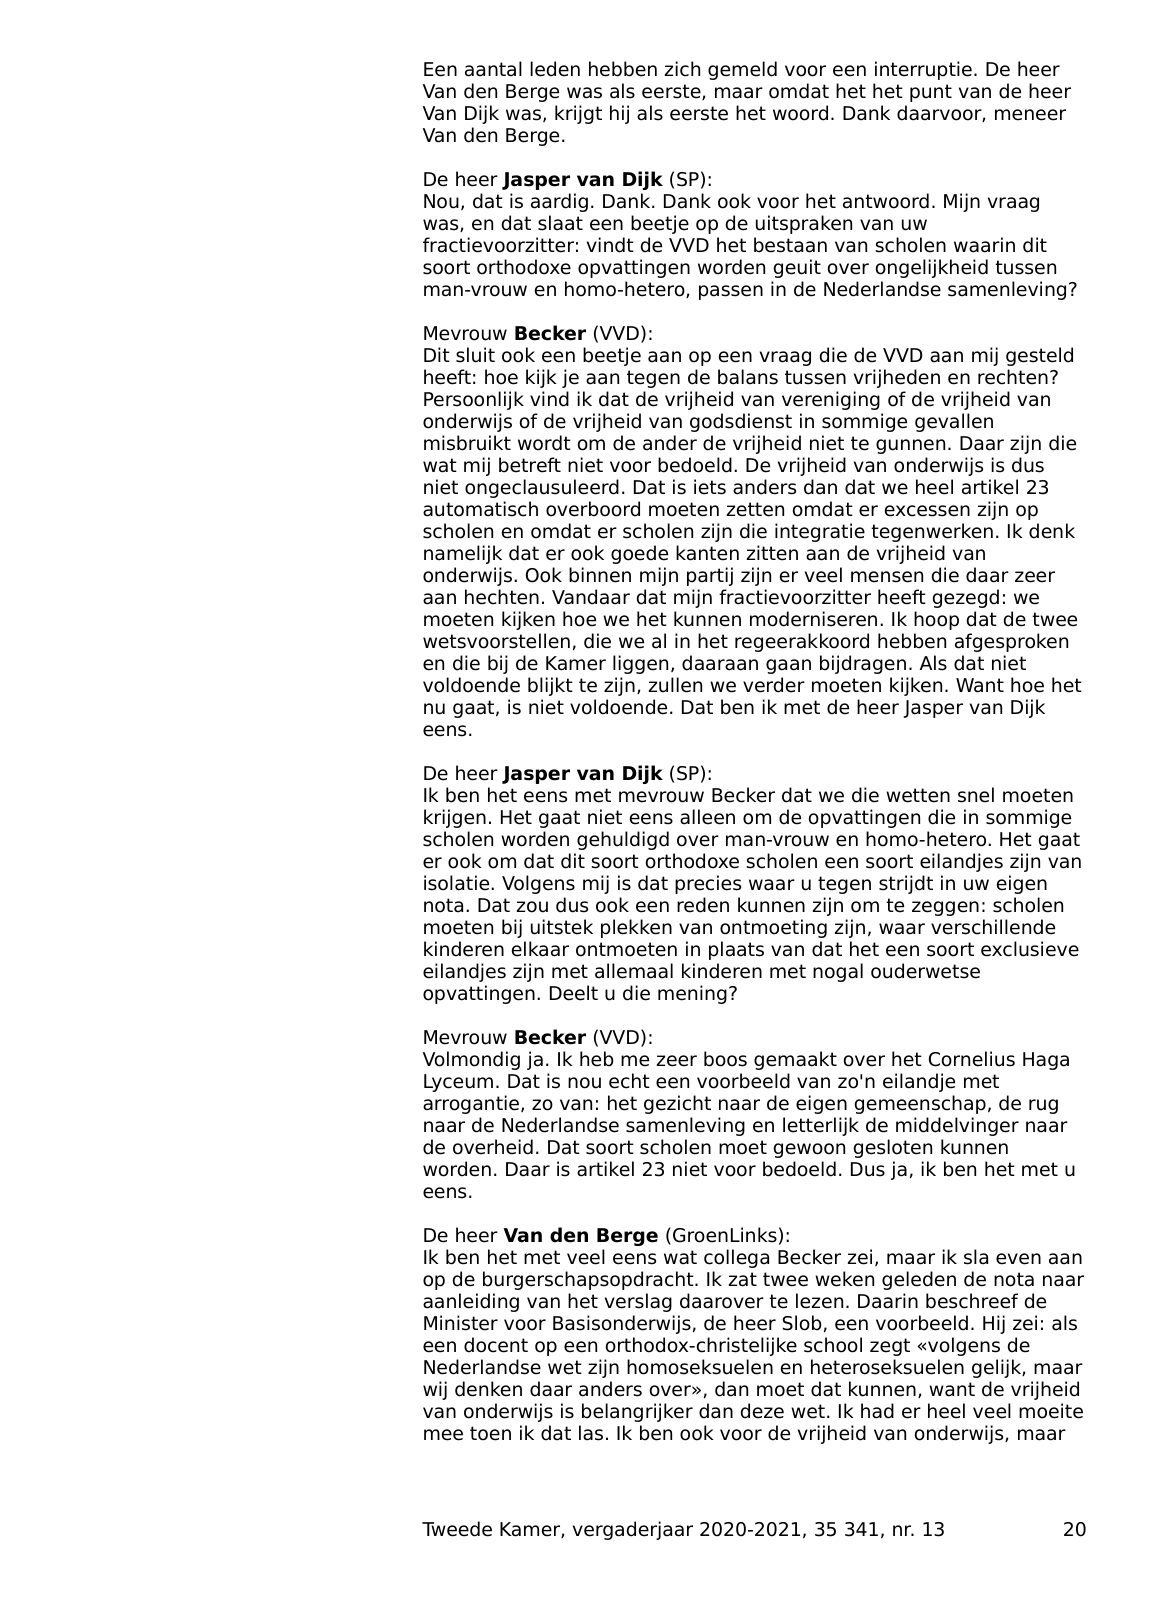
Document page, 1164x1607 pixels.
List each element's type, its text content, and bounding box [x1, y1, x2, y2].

text Dit sluit ook een beetje aan op een vraag die de VVD aan mij gesteld heeft: hoe kijk je aan tegen de balans tussen vrijheden en rechten? Persoonlijk vind ik dat de vrijheid van vereniging of de vrijheid van onderwijs of de vrijheid van godsdienst in sommige gevallen misbruikt wordt om de ander de vrijheid niet te gunnen. Daar zijn die wat mij betreft niet voor bedoeld. De vrijheid van onderwijs is dus niet ongeclausuleerd. Dat is iets anders dan dat we heel artikel 23 automatisch overboord moeten zetten omdat er excessen zijn op scholen en omdat er scholen zijn die integratie tegenwerken. Ik denk namelijk dat er ook goede kanten zitten aan de vrijheid van onderwijs. Ook binnen mijn partij zijn er veel mensen die daar zeer aan hechten. Vandaar dat mijn fractievoorzitter heeft gezegd: we moeten kijken hoe we het kunnen moderniseren. Ik hoop dat de twee wetsvoorstellen, die we al in het regeerakkoord hebben afgesproken en die bij de Kamer liggen, daaraan gaan bijdragen. Als dat niet voldoende blijkt te zijn, zullen we verder moeten kijken. Want hoe het nu gaat, is niet voldoende. Dat ben ik met de heer Jasper van Dijk eens. [422, 345, 1087, 741]
text Ik ben het eens met mevrouw Becker dat we die wetten snel moeten krijgen. Het gaat niet eens alleen om de opvattingen die in sommige scholen worden gehuldigd over man-vrouw en homo-hetero. Het gaat er ook om dat dit soort orthodoxe scholen een soort eilandjes zijn van isolatie. Volgens mij is dat precies waar u tegen strijdt in uw eigen nota. Dat zou dus ook een reden kunnen zijn om te zeggen: scholen moeten bij uitstek plekken van ontmoeting zijn, waar verschillende kinderen elkaar ontmoeten in plaats van dat het een soort exclusieve eilandjes zijn met allemaal kinderen met nogal ouderwetse opvattingen. Deelt u die mening? [422, 785, 1087, 1005]
text De heer Van den Berge (GroenLinks): [422, 1225, 1087, 1247]
text Volmondig ja. Ik heb me zeer boos gemaakt over het Cornelius Haga Lyceum. Dat is nou echt een voorbeeld van zo'n eilandje met arrogantie, zo van: het gezicht naar de eigen gemeenschap, de rug naar de Nederlandse samenleving en letterlijk de middelvinger naar de overheid. Dat soort scholen moet gewoon gesloten kunnen worden. Daar is artikel 23 niet voor bedoeld. Dus ja, ik ben het met u eens. [422, 1049, 1087, 1203]
text De heer Jasper van Dijk (SP): [422, 169, 1087, 191]
text Ik ben het met veel eens wat collega Becker zei, maar ik sla even aan op de burgerschapsopdracht. Ik zat twee weken geleden de nota naar aanleiding van het verslag daarover te lezen. Daarin beschreef de Minister voor Basisonderwijs, de heer Slob, een voorbeeld. Hij zei: als een docent op een orthodox-christelijke school zegt «volgens de Nederlandse wet zijn homoseksuelen en heteroseksuelen gelijk, maar wij denken daar anders over», dan moet dat kunnen, want de vrijheid van onderwijs is belangrijker dan deze wet. Ik had er heel veel moeite mee toen ik dat las. Ik ben ook voor de vrijheid van onderwijs, maar [422, 1247, 1087, 1445]
text Nou, dat is aardig. Dank. Dank ook voor het antwoord. Mijn vraag was, en dat slaat een beetje op de uitspraken van uw fractievoorzitter: vindt de VVD het bestaan van scholen waarin dit soort orthodoxe opvattingen worden geuit over ongelijkheid tussen man-vrouw en homo-hetero, passen in de Nederlandse samenleving? [422, 191, 1087, 301]
text Een aantal leden hebben zich gemeld voor een interruptie. De heer Van den Berge was als eerste, maar omdat het het punt van de heer Van Dijk was, krijgt hij als eerste het woord. Dank daarvoor, meneer Van den Berge. [422, 59, 1087, 147]
text Mevrouw Becker (VVD): [422, 1027, 1087, 1049]
text De heer Jasper van Dijk (SP): [422, 763, 1087, 785]
text Mevrouw Becker (VVD): [422, 323, 1087, 345]
